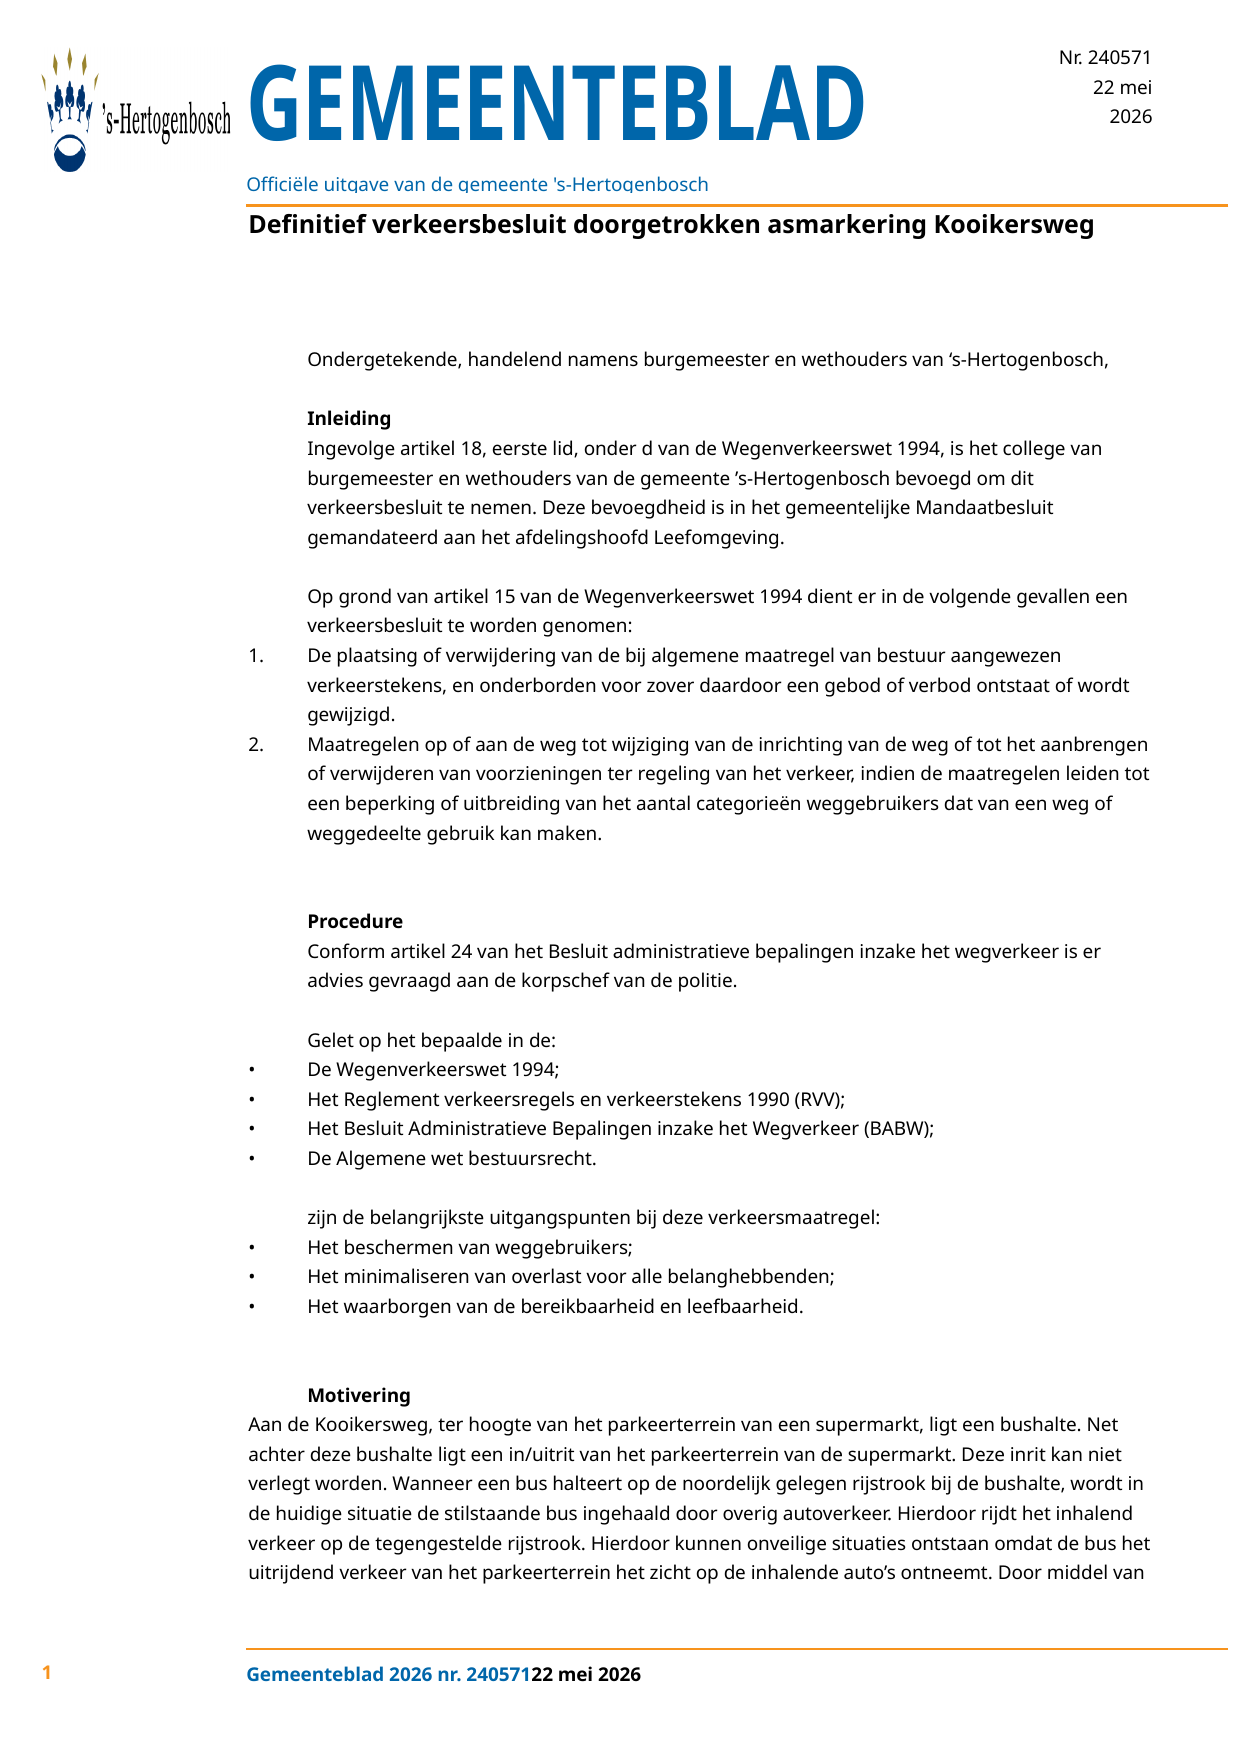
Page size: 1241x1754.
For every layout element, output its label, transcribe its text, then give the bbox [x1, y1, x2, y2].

list Motivering [248, 1382, 1152, 1408]
list Het beschermen van weggebruikers; [248, 1234, 1152, 1260]
list Het waarborgen van de bereikbaarheid en leefbaarheid. [248, 1293, 1152, 1319]
picture [41, 47, 231, 172]
list Procedure [248, 908, 1152, 934]
list Inleiding [248, 406, 1152, 431]
list De Wegenverkeerswet 1994; [248, 1056, 1152, 1082]
list Conform artikel 24 van het Besluit administratieve bepalingen inzake het wegverkeer is er advies gevraagd aan de korpschef van de politie. [248, 938, 1152, 993]
list Het minimaliseren van overlast voor alle belanghebbenden; [248, 1263, 1152, 1289]
list Ingevolge artikel 18, eerste lid, onder d van de Wegenverkeerswet 1994, is het college van burgemeester en wethouders van de gemeente ’s-Hertogenbosch bevoegd om dit verkeersbesluit te nemen. Deze bevoegdheid is in het gemeentelijke Mandaatbesluit gemandateerd aan het afdelingshoofd Leefomgeving. [248, 435, 1152, 550]
list De plaatsing of verwijdering van de bij algemene maatregel van bestuur aangewezen verkeerstekens, en onderborden voor zover daardoor een gebod of verbod ontstaat of wordt gewijzigd. [248, 642, 1152, 727]
list Het Besluit Administratieve Bepalingen inzake het Wegverkeer (BABW); [248, 1116, 1152, 1141]
list Ondergetekende, handelend namens burgemeester en wethouders van ‘s-Hertogenbosch, [248, 346, 1152, 372]
list De Algemene wet bestuursrecht. [248, 1145, 1152, 1171]
text Aan de Kooikersweg, ter hoogte van het parkeerterrein van een supermarkt, ligt een bushalte. Net achter deze bushalte ligt een in/uitrit van het parkeerterrein van de supermarkt. Deze inrit kan niet verlegt worden. Wanneer een bus halteert op de noordelijk gelegen rijstrook bij de bushalte, wordt in de huidige situatie de stilstaande bus ingehaald door overig autoverkeer. Hierdoor rijdt het inhalend verkeer op de tegengestelde rijstrook. Hierdoor kunnen onveilige situaties ontstaan omdat de bus het uitrijdend verkeer van het parkeerterrein het zicht op de inhalende auto’s ontneemt. Door middel van [248, 1411, 1152, 1585]
list Het Reglement verkeersregels en verkeerstekens 1990 (RVV); [248, 1086, 1152, 1112]
list zijn de belangrijkste uitgangspunten bij deze verkeersmaatregel: [248, 1204, 1152, 1230]
list Gelet op het bepaalde in de: [248, 1027, 1152, 1053]
list Maatregelen op of aan de weg tot wijziging van de inrichting van de weg of tot het aanbrengen of verwijderen van voorzieningen ter regeling van het verkeer, indien de maatregelen leiden tot een beperking of uitbreiding van het aantal categorieën weggebruikers dat van een weg of weggedeelte gebruik kan maken. [248, 731, 1152, 846]
text Definitief verkeersbesluit doorgetrokken asmarkering Kooikersweg [248, 207, 1152, 241]
list Op grond van artikel 15 van de Wegenverkeerswet 1994 dient er in de volgende gevallen een verkeersbesluit te worden genomen: [248, 583, 1152, 638]
